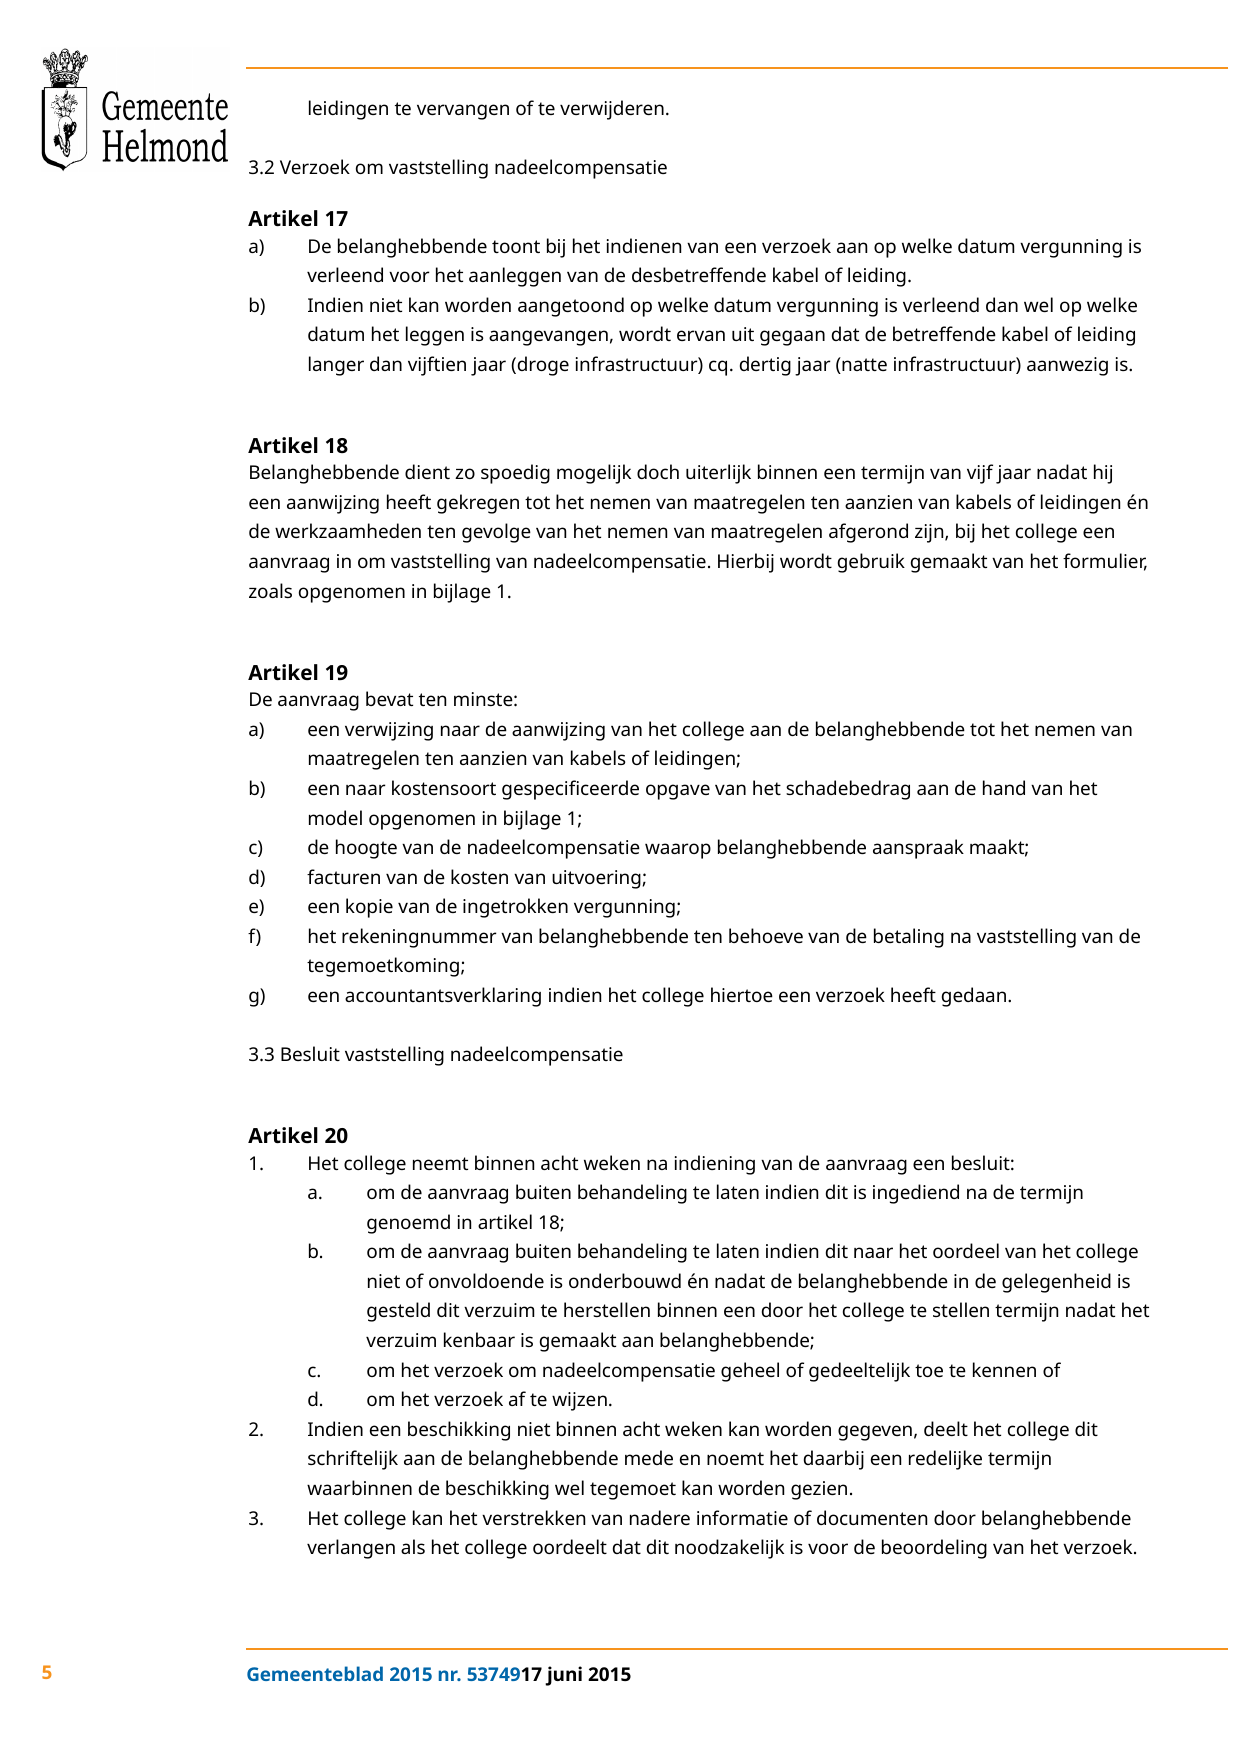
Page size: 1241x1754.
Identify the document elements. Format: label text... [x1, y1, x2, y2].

list De belanghebbende toont bij het indienen van een verzoek aan op welke datum vergunning is verleend voor het aanleggen van de desbetreffende kabel of leiding. [248, 233, 1152, 288]
text De aanvraag bevat ten minste: [248, 686, 1152, 712]
list Indien niet kan worden aangetoond op welke datum vergunning is verleend dan wel op welke datum het leggen is aangevangen, wordt ervan uit gegaan dat de betreffende kabel of leiding langer dan vijftien jaar (droge infrastructuur) cq. dertig jaar (natte infrastructuur) aanwezig is. [248, 292, 1152, 377]
list om de aanvraag buiten behandeling te laten indien dit naar het oordeel van het college niet of onvoldoende is onderbouwd én nadat de belanghebbende in de gelegenheid is gesteld dit verzuim te herstellen binnen een door het college te stellen termijn nadat het verzuim kenbaar is gemaakt aan belanghebbende; [307, 1238, 1152, 1353]
list facturen van de kosten van uitvoering; [248, 864, 1152, 889]
list het rekeningnummer van belanghebbende ten behoeve van de betaling na vaststelling van de tegemoetkoming; [248, 923, 1152, 978]
text Artikel 19 [248, 658, 1152, 686]
list om het verzoek af te wijzen. [307, 1386, 1152, 1412]
list om de aanvraag buiten behandeling te laten indien dit is ingediend na de termijn genoemd in artikel 18; [307, 1179, 1152, 1235]
text Artikel 20 [248, 1121, 1152, 1150]
text Artikel 17 [248, 204, 1152, 233]
text Artikel 18 [248, 431, 1152, 459]
list Het college kan het verstrekken van nadere informatie of documenten door belanghebbende verlangen als het college oordeelt dat dit noodzakelijk is voor de beoordeling van het verzoek. [248, 1505, 1152, 1560]
list een verwijzing naar de aanwijzing van het college aan de belanghebbende tot het nemen van maatregelen ten aanzien van kabels of leidingen; [248, 716, 1152, 771]
list om het verzoek om nadeelcompensatie geheel of gedeeltelijk toe te kennen of [307, 1357, 1152, 1383]
list de hoogte van de nadeelcompensatie waarop belanghebbende aanspraak maakt; [248, 834, 1152, 860]
list een naar kostensoort gespecificeerde opgave van het schadebedrag aan de hand van het model opgenomen in bijlage 1; [248, 775, 1152, 830]
picture [41, 47, 231, 172]
text 3.3 Besluit vaststelling nadeelcompensatie [248, 1041, 1152, 1067]
list een accountantsverklaring indien het college hiertoe een verzoek heeft gedaan. [248, 982, 1152, 1008]
list een kopie van de ingetrokken vergunning; [248, 893, 1152, 919]
list Indien een beschikking niet binnen acht weken kan worden gegeven, deelt het college dit schriftelijk aan de belanghebbende mede en noemt het daarbij een redelijke termijn waarbinnen de beschikking wel tegemoet kan worden gezien. [248, 1416, 1152, 1501]
list leidingen te vervangen of te verwijderen. [248, 95, 1152, 121]
list Het college neemt binnen acht weken na indiening van de aanvraag een besluit: [248, 1150, 1152, 1176]
text Belanghebbende dient zo spoedig mogelijk doch uiterlijk binnen een termijn van vijf jaar nadat hij een aanwijzing heeft gekregen tot het nemen van maatregelen ten aanzien van kabels of leidingen én de werkzaamheden ten gevolge van het nemen van maatregelen afgerond zijn, bij het college een aanvraag in om vaststelling van nadeelcompensatie. Hierbij wordt gebruik gemaakt van het formulier, zoals opgenomen in bijlage 1. [248, 459, 1152, 604]
